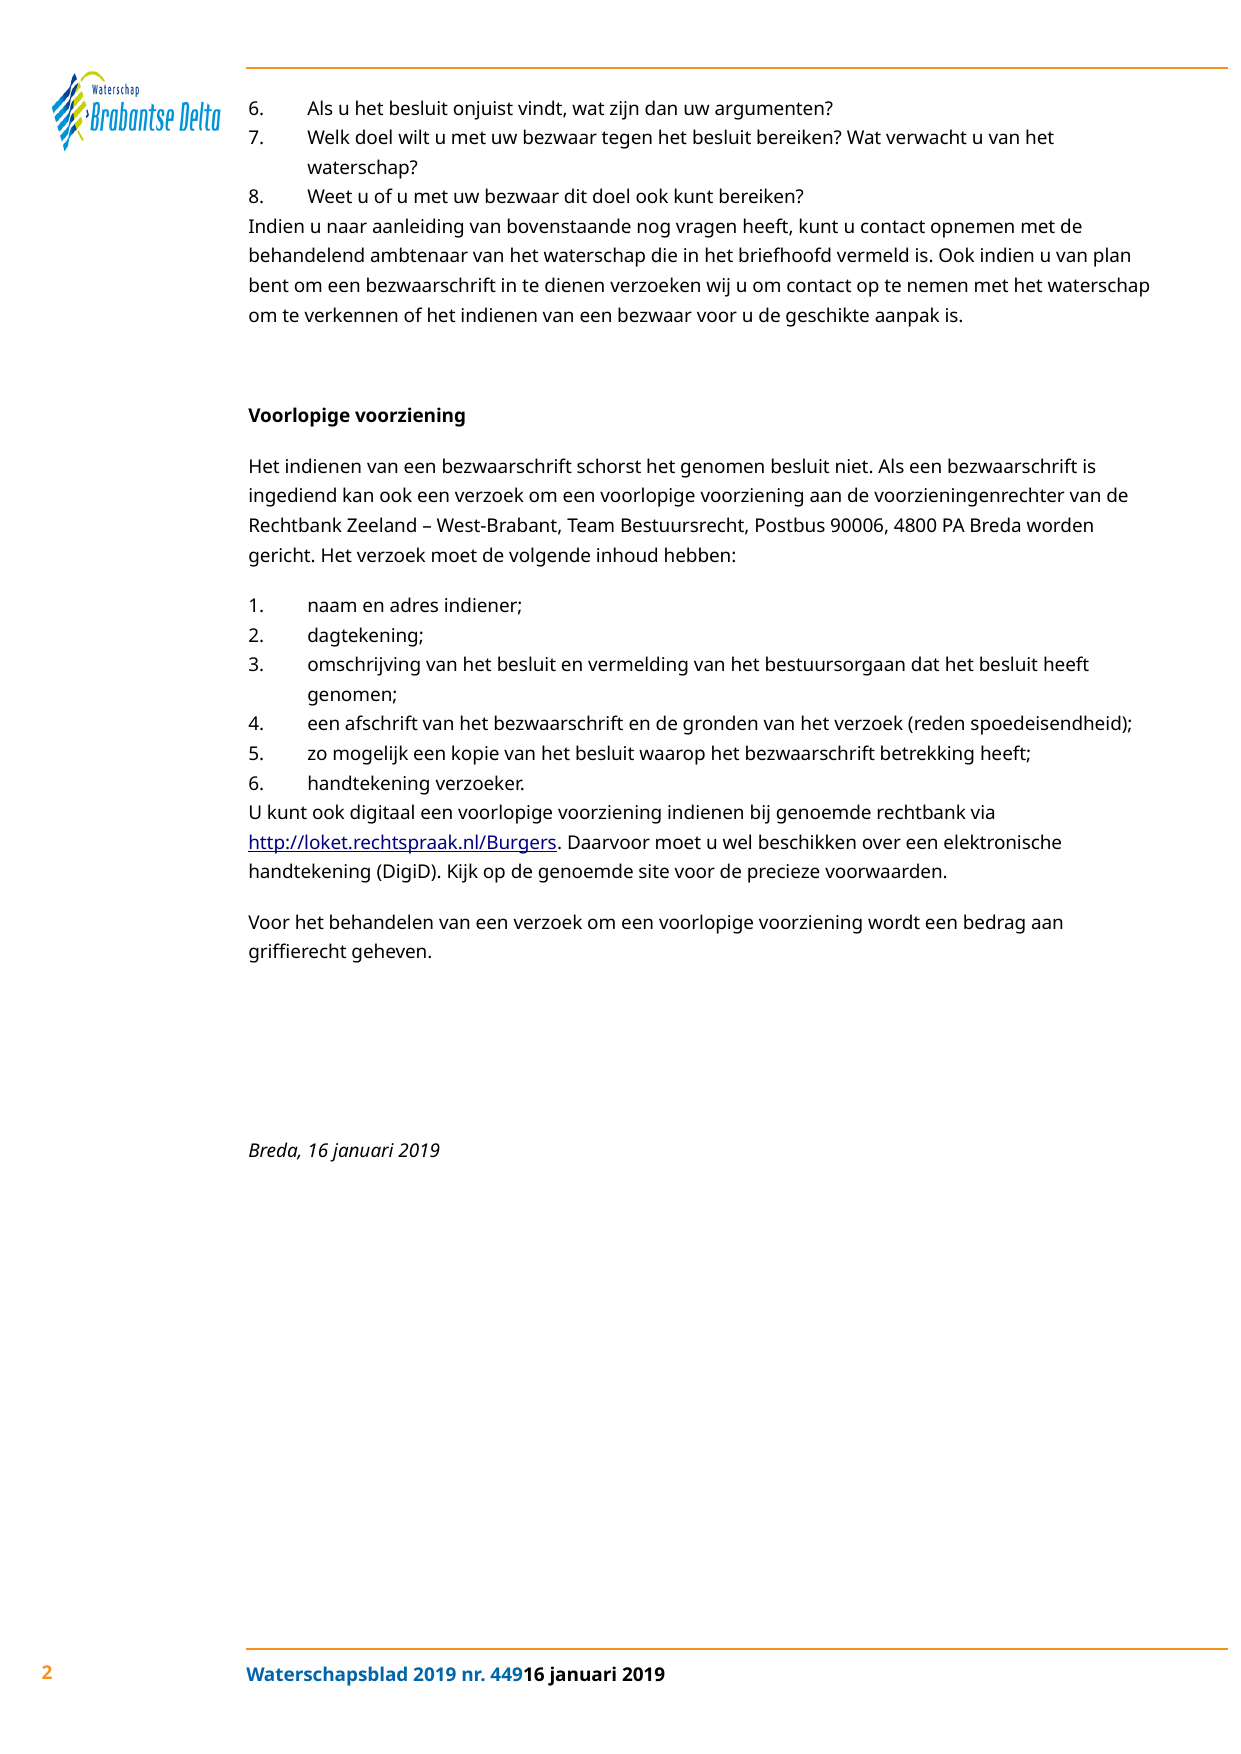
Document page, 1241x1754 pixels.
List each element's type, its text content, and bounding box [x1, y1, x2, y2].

text Indien u naar aanleiding van bovenstaande nog vragen heeft, kunt u contact opnemen met de behandelend ambtenaar van het waterschap die in het briefhoofd vermeld is. Ook indien u van plan bent om een bezwaarschrift in te dienen verzoeken wij u om contact op te nemen met het waterschap om te verkennen of het indienen van een bezwaar voor u de geschikte aanpak is. [248, 213, 1152, 328]
list handtekening verzoeker. [248, 770, 1152, 796]
list Als u het besluit onjuist vindt, wat zijn dan uw argumenten? [248, 95, 1152, 121]
list zo mogelijk een kopie van het besluit waarop het bezwaarschrift betrekking heeft; [248, 740, 1152, 766]
picture [41, 47, 231, 172]
list omschrijving van het besluit en vermelding van het bestuursorgaan dat het besluit heeft genomen; [248, 651, 1152, 707]
list een afschrift van het bezwaarschrift en de gronden van het verzoek (reden spoedeisendheid); [248, 711, 1152, 736]
list dagtekening; [248, 622, 1152, 648]
text Voorlopige voorziening [248, 403, 1152, 428]
list Welk doel wilt u met uw bezwaar tegen het besluit bereiken? Wat verwacht u van het waterschap? [248, 124, 1152, 180]
list naam en adres indiener; [248, 592, 1152, 618]
list Weet u of u met uw bezwaar dit doel ook kunt bereiken? [248, 183, 1152, 209]
text U kunt ook digitaal een voorlopige voorziening indienen bij genoemde rechtbank via http://loket.rechtspraak.nl/Burgers. Daarvoor moet u wel beschikken over een elektronische handtekening (DigiD). Kijk op de genoemde site voor de precieze voorwaarden. [248, 799, 1152, 884]
text Het indienen van een bezwaarschrift schorst het genomen besluit niet. Als een bezwaarschrift is ingediend kan ook een verzoek om een voorlopige voorziening aan de voorzieningenrechter van de Rechtbank Zeeland – West-Brabant, Team Bestuursrecht, Postbus 90006, 4800 PA Breda worden gericht. Het verzoek moet de volgende inhoud hebben: [248, 453, 1152, 568]
text Voor het behandelen van een verzoek om een voorlopige voorziening wordt een bedrag aan griffierecht geheven. [248, 909, 1152, 964]
text Breda, 16 januari 2019 [248, 1138, 1152, 1163]
